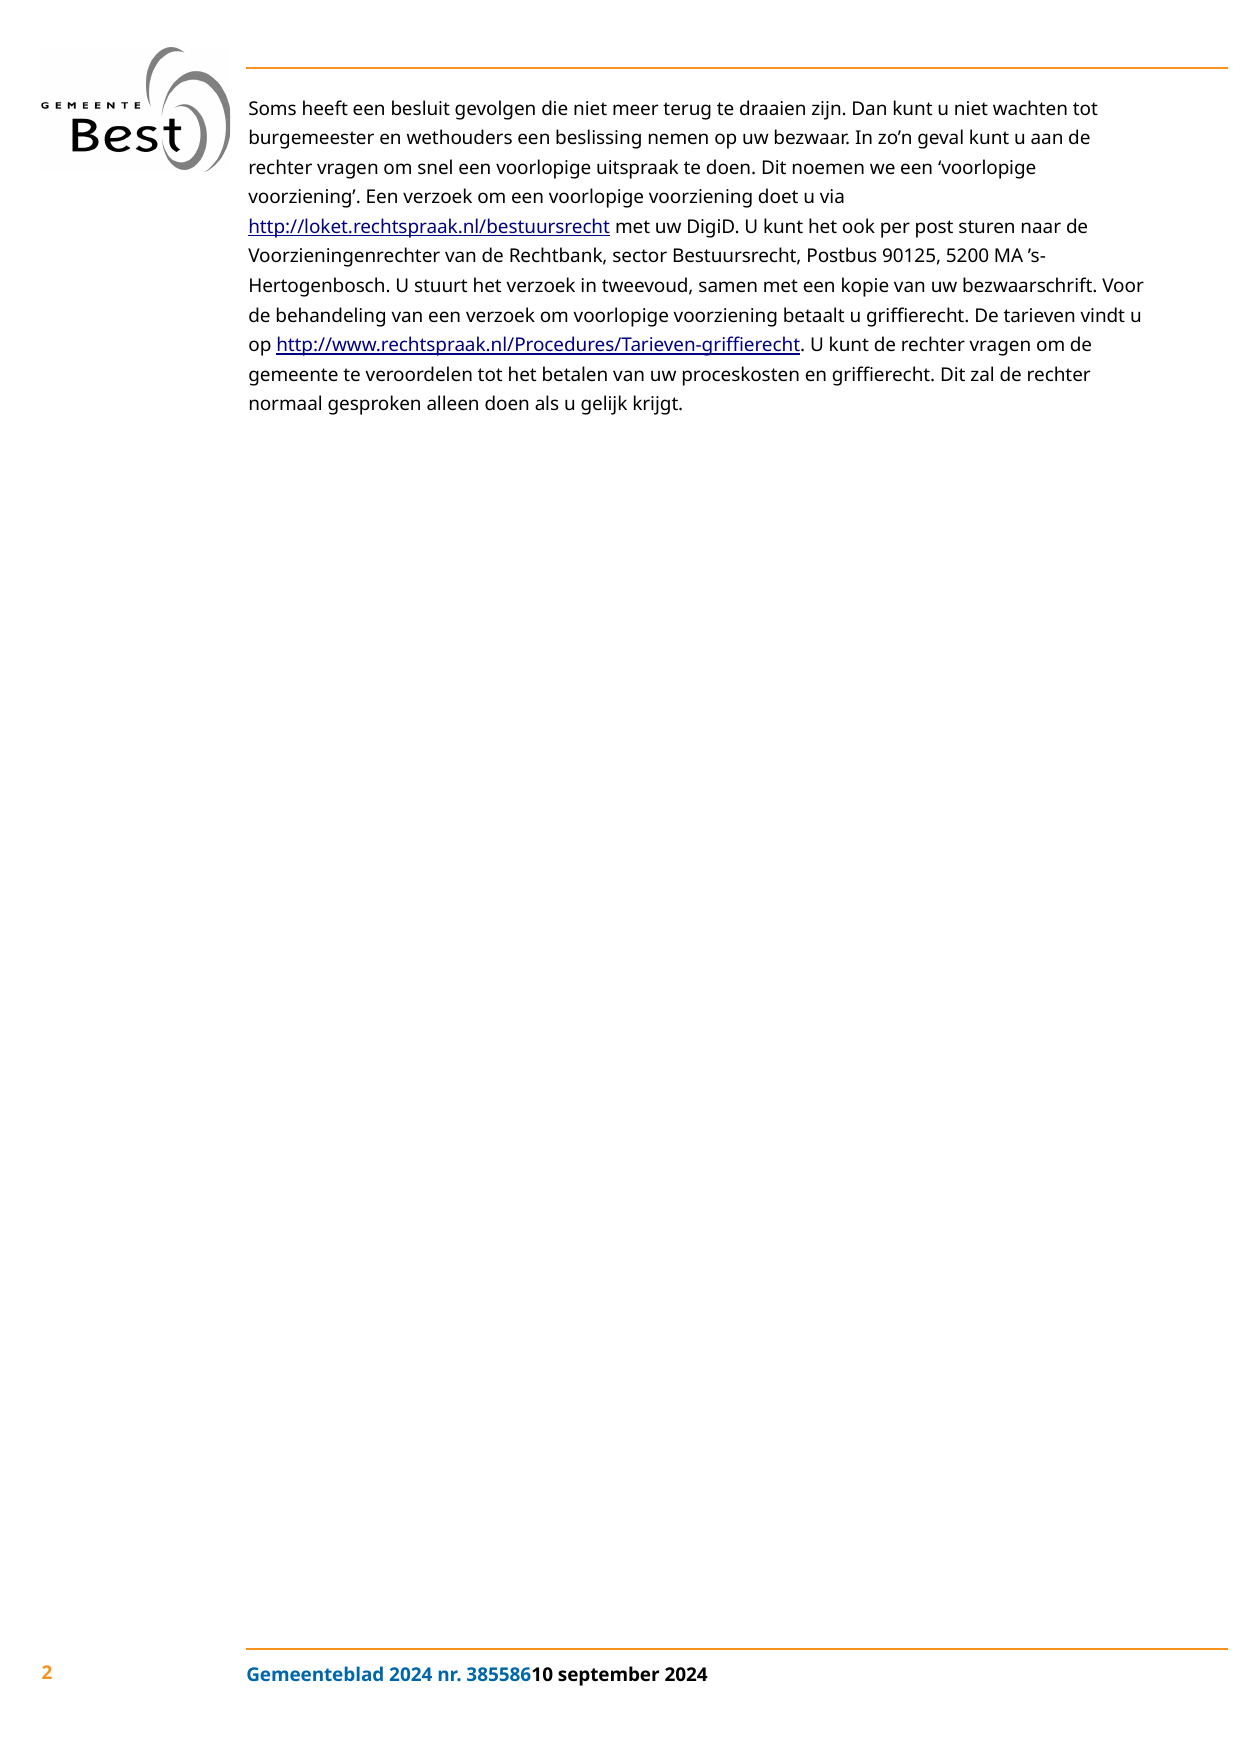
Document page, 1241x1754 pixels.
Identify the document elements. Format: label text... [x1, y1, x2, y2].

text Soms heeft een besluit gevolgen die niet meer terug te draaien zijn. Dan kunt u niet wachten tot burgemeester en wethouders een beslissing nemen op uw bezwaar. In zo’n geval kunt u aan de rechter vragen om snel een voorlopige uitspraak te doen. Dit noemen we een ‘voorlopige voorziening’. Een verzoek om een voorlopige voorziening doet u via http://loket.rechtspraak.nl/bestuursrecht met uw DigiD. U kunt het ook per post sturen naar de Voorzieningenrechter van de Rechtbank, sector Bestuursrecht, Postbus 90125, 5200 MA ’s-Hertogenbosch. U stuurt het verzoek in tweevoud, samen met een kopie van uw bezwaarschrift. Voor de behandeling van een verzoek om voorlopige voorziening betaalt u griffierecht. De tarieven vindt u op http://www.rechtspraak.nl/Procedures/Tarieven-griffierecht. U kunt de rechter vragen om de gemeente te veroordelen tot het betalen van uw proceskosten en griffierecht. Dit zal de rechter normaal gesproken alleen doen als u gelijk krijgt. [248, 95, 1152, 416]
picture [41, 47, 231, 172]
